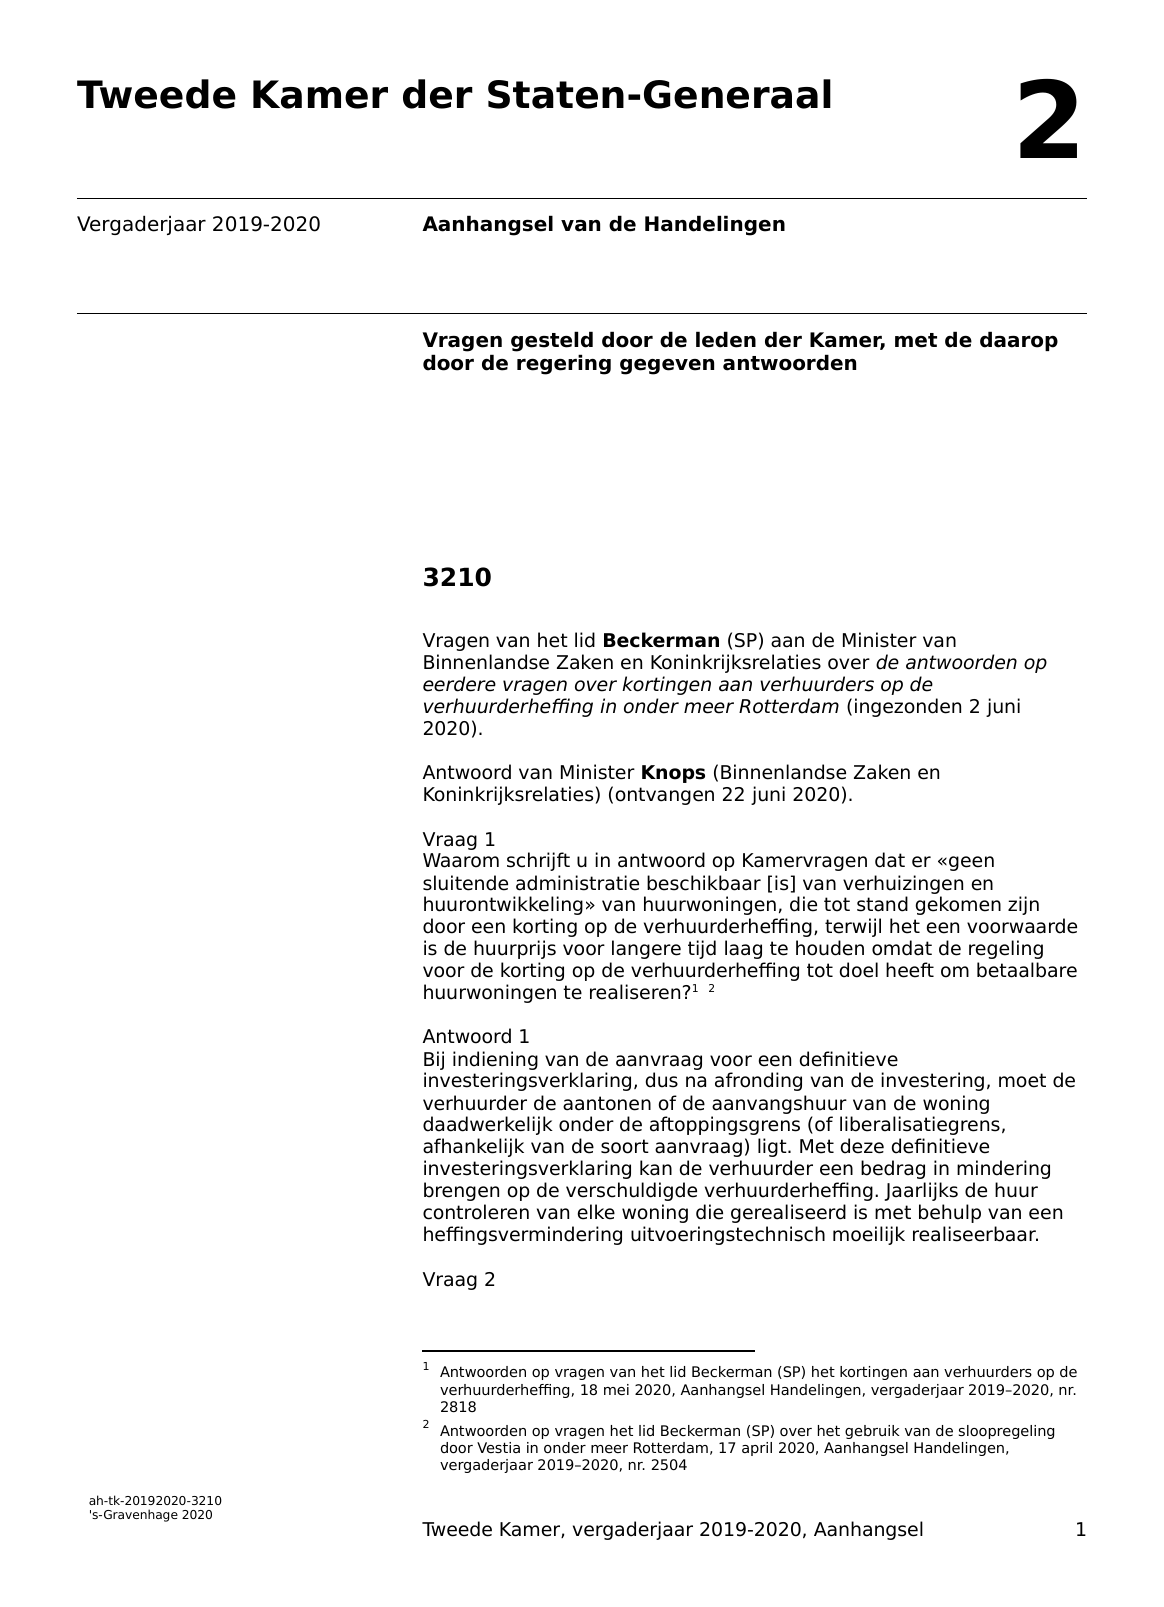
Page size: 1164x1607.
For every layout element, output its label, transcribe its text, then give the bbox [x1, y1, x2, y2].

text Antwoorden op vragen van het lid Beckerman (SP) het kortingen aan verhuurders op de verhuurderheffing, 18 mei 2020, Aanhangsel Handelingen, vergaderjaar 2019–2020, nr. 2818 [422, 1360, 1087, 1416]
text Antwoorden op vragen het lid Beckerman (SP) over het gebruik van de sloopregeling door Vestia in onder meer Rotterdam, 17 april 2020, Aanhangsel Handelingen, vergaderjaar 2019–2020, nr. 2504 [422, 1418, 1087, 1474]
text Antwoord van Minister Knops (Binnenlandse Zaken en Koninkrijksrelaties) (ontvangen 22 juni 2020). [422, 762, 1087, 806]
table_header Tweede Kamer der Staten-Generaal [77, 59, 886, 198]
text Vraag 1 [422, 828, 1087, 850]
text Waarom schrijft u in antwoord op Kamervragen dat er «geen sluitende administratie beschikbaar [is] van verhuizingen en huurontwikkeling» van huurwoningen, die tot stand gekomen zijn door een korting op de verhuurderheffing, terwijl het een voorwaarde is de huurprijs voor langere tijd laag te houden omdat de regeling voor de korting op de verhuurderheffing tot doel heeft om betaalbare huurwoningen te realiseren? [422, 850, 1087, 1004]
table_cell Aanhangsel van de Handelingen [422, 199, 1087, 313]
table_header 2 [886, 59, 1087, 198]
text 's-Gravenhage 2020 [88, 1508, 323, 1522]
text Vragen van het lid Beckerman (SP) aan de Minister van Binnenlandse Zaken en Koninkrijksrelaties over de antwoorden op eerdere vragen over kortingen aan verhuurders op de verhuurderheffing in onder meer Rotterdam (ingezonden 2 juni 2020). [422, 630, 1087, 740]
text ah-tk-20192020-3210 [88, 1494, 323, 1508]
text Vraag 2 [422, 1268, 1087, 1290]
table_cell [77, 314, 422, 375]
text Antwoord 1 [422, 1026, 1087, 1048]
table_cell Vragen gesteld door de leden der Kamer, met de daarop door de regering gegeven antwoorden [422, 314, 1087, 375]
text 3210 [422, 563, 1087, 592]
text Bij indiening van de aanvraag voor een definitieve investeringsverklaring, dus na afronding van de investering, moet de verhuurder de aantonen of de aanvangshuur van de woning daadwerkelijk onder de aftoppingsgrens (of liberalisatiegrens, afhankelijk van de soort aanvraag) ligt. Met deze definitieve investeringsverklaring kan de verhuurder een bedrag in mindering brengen op de verschuldigde verhuurderheffing. Jaarlijks de huur controleren van elke woning die gerealiseerd is met behulp van een heffingsvermindering uitvoeringstechnisch moeilijk realiseerbaar. [422, 1048, 1087, 1246]
table_cell Vergaderjaar 2019-2020 [77, 199, 422, 313]
